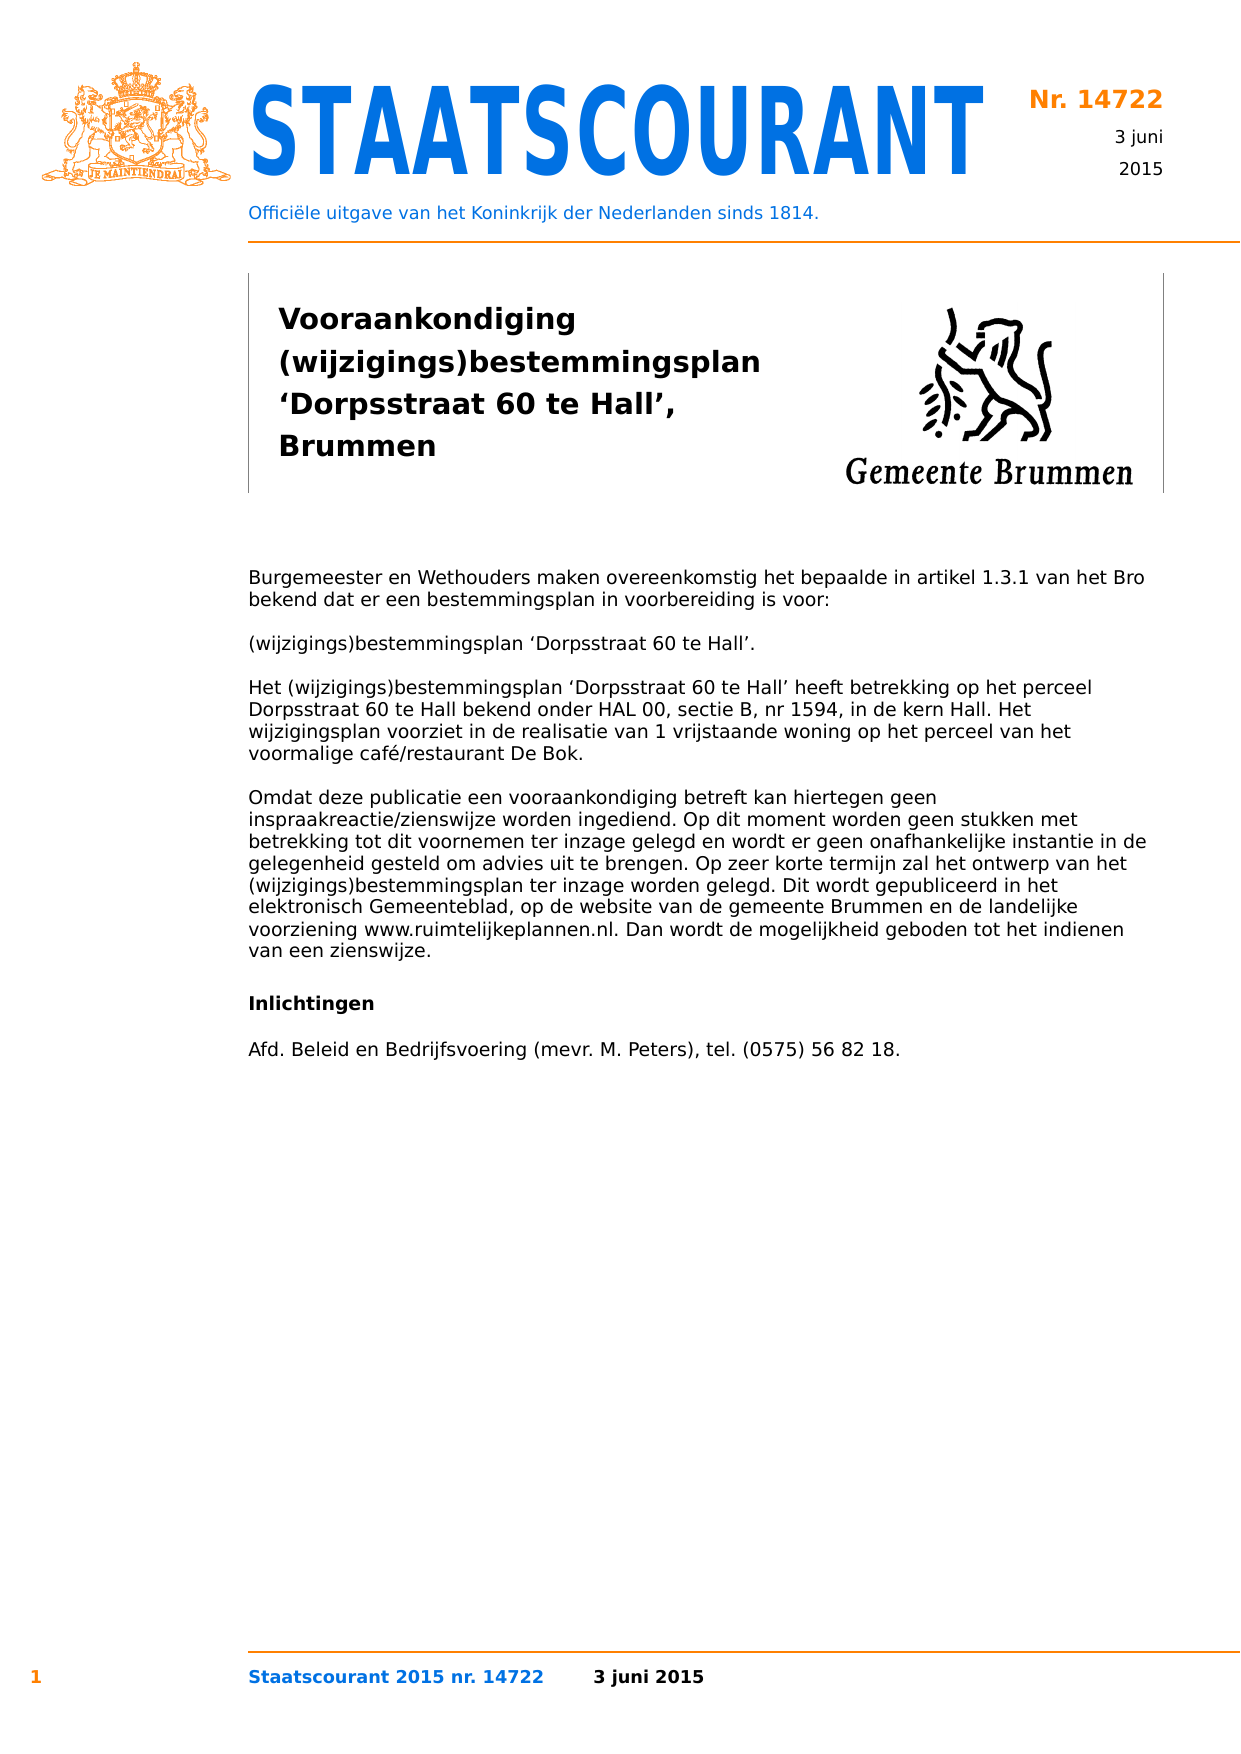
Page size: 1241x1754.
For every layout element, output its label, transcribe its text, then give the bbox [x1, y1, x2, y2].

text Burgemeester en Wethouders maken overeenkomstig het bepaalde in artikel 1.3.1 van het Bro bekend dat er een bestemmingsplan in voorbereiding is voor: [248, 567, 1163, 611]
picture [844, 302, 1134, 486]
subtitle Vooraankondiging (wijzigings)bestemmingsplan ‘Dorpsstraat 60 te Hall’, Brummen [249, 273, 1163, 493]
table_cell Officiële uitgave van het Koninkrijk der Nederlanden sinds 1814. [248, 203, 1240, 241]
text Omdat deze publicatie een vooraankondiging betreft kan hiertegen geen inspraakreactie/zienswijze worden ingediend. Op dit moment worden geen stukken met betrekking tot dit voornemen ter inzage gelegd en wordt er geen onafhankelijke instantie in de gelegenheid gesteld om advies uit te brengen. Op zeer korte termijn zal het ontwerp van het (wijzigings)bestemmingsplan ter inzage worden gelegd. Dit wordt gepubliceerd in het elektronisch Gemeenteblad, op de website van de gemeente Brummen en de landelijke voorziening www.ruimtelijkeplannen.nl. Dan wordt de mogelijkheid geboden tot het indienen van een zienswijze. [248, 787, 1163, 962]
table_header STAATSCOURANT [248, 62, 998, 203]
subtitle Inlichtingen [248, 992, 1163, 1014]
text Het (wijzigings)bestemmingsplan ‘Dorpsstraat 60 te Hall’ heeft betrekking op het perceel Dorpsstraat 60 te Hall bekend onder HAL 00, sectie B, nr 1594, in de kern Hall. Het wijzigingsplan voorziet in de realisatie van 1 vrijstaande woning op het perceel van het voormalige café/restaurant De Bok. [248, 677, 1163, 765]
table_header [25, 62, 248, 241]
text (wijzigings)bestemmingsplan ‘Dorpsstraat 60 te Hall’. [248, 633, 1163, 655]
picture [41, 62, 231, 186]
table_header Nr. 14722 [998, 62, 1240, 121]
table_cell 3 juni [998, 121, 1240, 153]
text Afd. Beleid en Bedrijfsvoering (mevr. M. Peters), tel. (0575) 56 82 18. [248, 1039, 1163, 1061]
table_cell 2015 [998, 153, 1240, 203]
